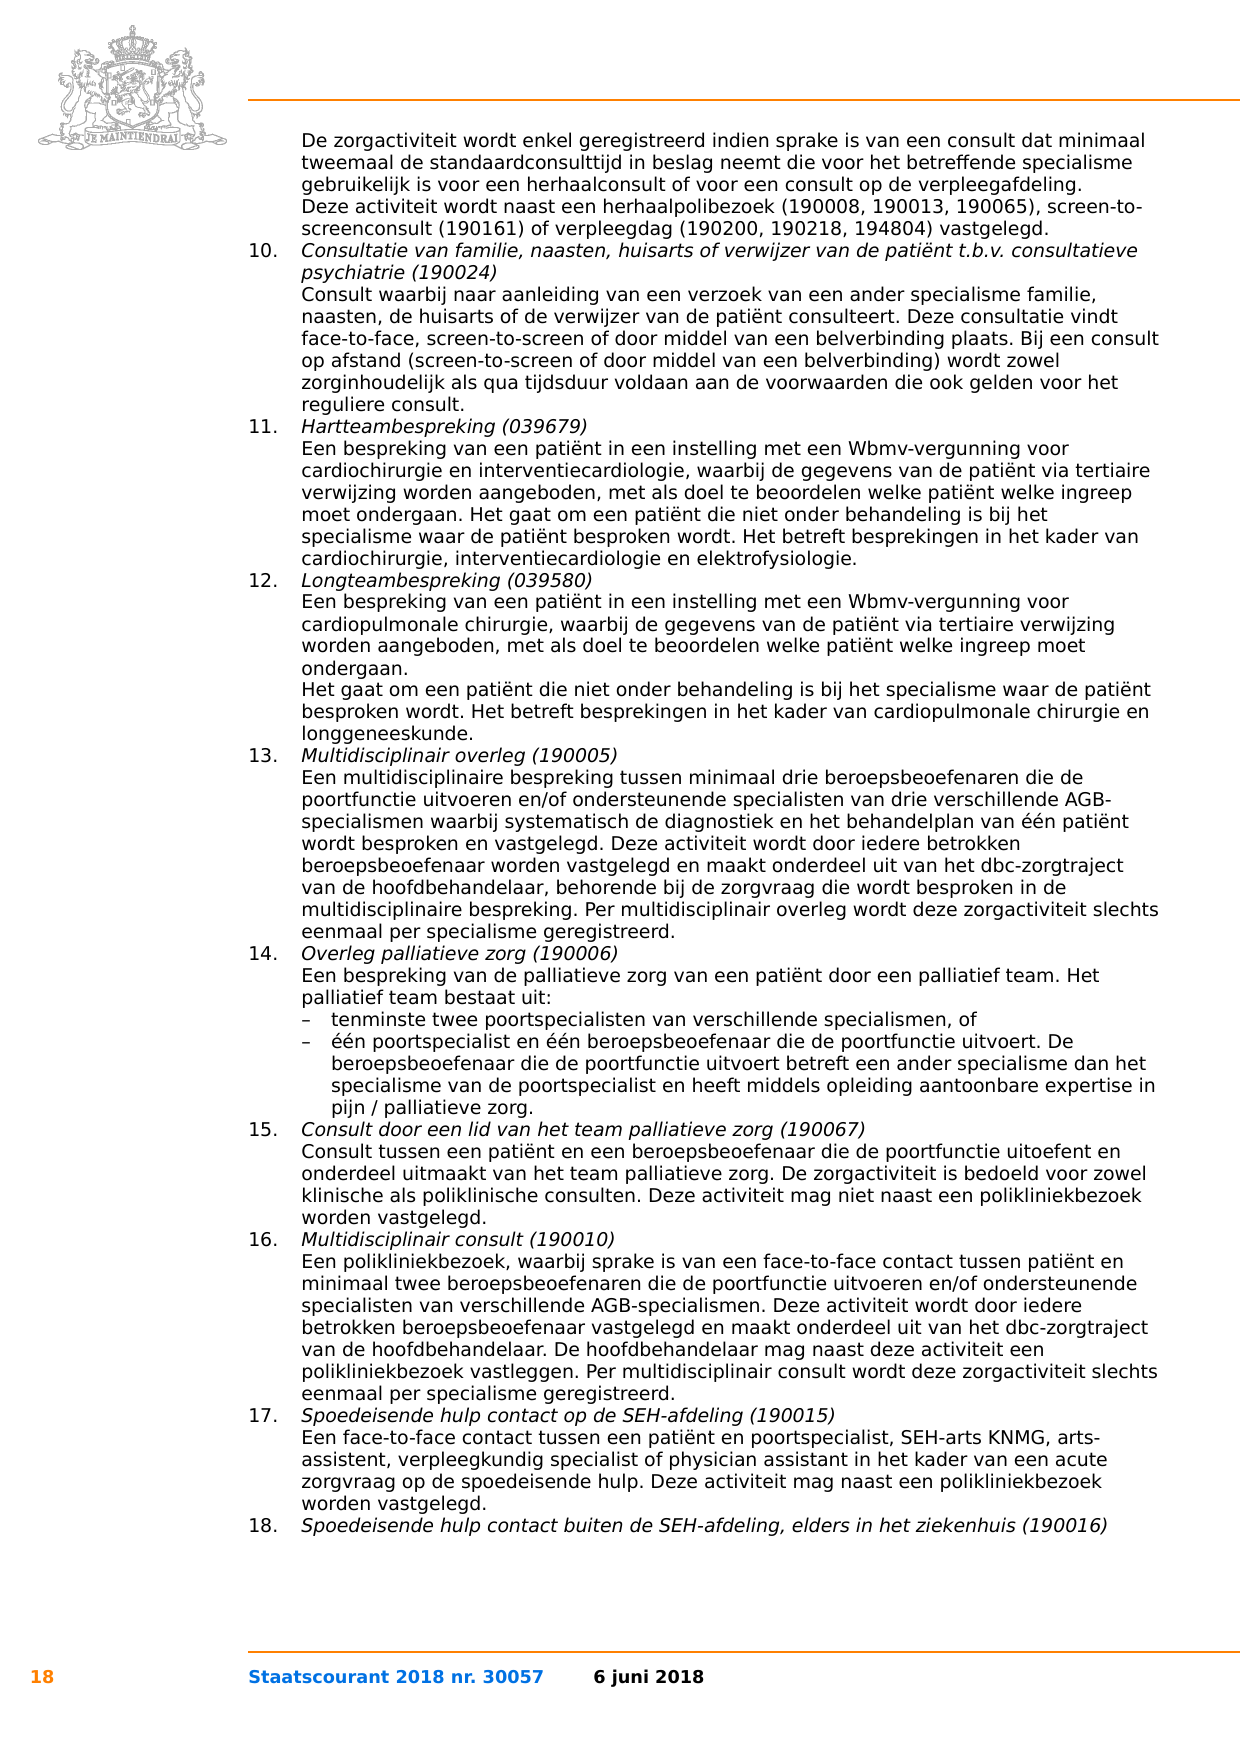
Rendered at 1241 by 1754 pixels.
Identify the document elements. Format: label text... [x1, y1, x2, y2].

text Een polikliniekbezoek, waarbij sprake is van een face-to-face contact tussen patiënt en minimaal twee beroepsbeoefenaren die de poortfunctie uitvoeren en/of ondersteunende specialisten van verschillende AGB-specialismen. Deze activiteit wordt door iedere betrokken beroepsbeoefenaar vastgelegd en maakt onderdeel uit van het dbc-zorgtraject van de hoofdbehandelaar. De hoofdbehandelaar mag naast deze activiteit een polikliniekbezoek vastleggen. Per multidisciplinair consult wordt deze zorgactiviteit slechts eenmaal per specialisme geregistreerd. [301, 1251, 1163, 1405]
text 12. Longteambespreking (039580) [248, 569, 1163, 591]
text 11. Hartteambespreking (039679) [248, 416, 1163, 438]
text Deze activiteit wordt naast een herhaalpolibezoek (190008, 190013, 190065), screen-to-screenconsult (190161) of verpleegdag (190200, 190218, 194804) vastgelegd. [301, 196, 1163, 240]
text Consult tussen een patiënt en een beroepsbeoefenaar die de poortfunctie uitoefent en onderdeel uitmaakt van het team palliatieve zorg. De zorgactiviteit is bedoeld voor zowel klinische als poliklinische consulten. Deze activiteit mag niet naast een polikliniekbezoek worden vastgelegd. [301, 1141, 1163, 1229]
text – één poortspecialist en één beroepsbeoefenaar die de poortfunctie uitvoert. De beroepsbeoefenaar die de poortfunctie uitvoert betreft een ander specialisme dan het specialisme van de poortspecialist en heeft middels opleiding aantoonbare expertise in pijn / palliatieve zorg. [301, 1031, 1163, 1119]
text 14. Overleg palliatieve zorg (190006) [248, 943, 1163, 965]
text 18. Spoedeisende hulp contact buiten de SEH-afdeling, elders in het ziekenhuis (190016) [248, 1514, 1163, 1537]
text Een bespreking van een patiënt in een instelling met een Wbmv-vergunning voor cardiochirurgie en interventiecardiologie, waarbij de gegevens van de patiënt via tertiaire verwijzing worden aangeboden, met als doel te beoordelen welke patiënt welke ingreep moet ondergaan. Het gaat om een patiënt die niet onder behandeling is bij het specialisme waar de patiënt besproken wordt. Het betreft besprekingen in het kader van cardiochirurgie, interventiecardiologie en elektrofysiologie. [301, 438, 1163, 569]
text Het gaat om een patiënt die niet onder behandeling is bij het specialisme waar de patiënt besproken wordt. Het betreft besprekingen in het kader van cardiopulmonale chirurgie en longgeneeskunde. [301, 679, 1163, 745]
picture [38, 25, 227, 150]
text 10. Consultatie van familie, naasten, huisarts of verwijzer van de patiënt t.b.v. consultatieve psychiatrie (190024) [248, 240, 1163, 284]
text 17. Spoedeisende hulp contact op de SEH-afdeling (190015) [248, 1405, 1163, 1427]
text Een bespreking van een patiënt in een instelling met een Wbmv-vergunning voor cardiopulmonale chirurgie, waarbij de gegevens van de patiënt via tertiaire verwijzing worden aangeboden, met als doel te beoordelen welke patiënt welke ingreep moet ondergaan. [301, 591, 1163, 679]
text Een bespreking van de palliatieve zorg van een patiënt door een palliatief team. Het palliatief team bestaat uit: [301, 965, 1163, 1009]
text 13. Multidisciplinair overleg (190005) [248, 745, 1163, 767]
text 15. Consult door een lid van het team palliatieve zorg (190067) [248, 1119, 1163, 1141]
text De zorgactiviteit wordt enkel geregistreerd indien sprake is van een consult dat minimaal tweemaal de standaardconsulttijd in beslag neemt die voor het betreffende specialisme gebruikelijk is voor een herhaalconsult of voor een consult op de verpleegafdeling. [301, 130, 1163, 196]
text – tenminste twee poortspecialisten van verschillende specialismen, of [301, 1009, 1163, 1031]
text 16. Multidisciplinair consult (190010) [248, 1229, 1163, 1251]
text Een multidisciplinaire bespreking tussen minimaal drie beroepsbeoefenaren die de poortfunctie uitvoeren en/of ondersteunende specialisten van drie verschillende AGB-specialismen waarbij systematisch de diagnostiek en het behandelplan van één patiënt wordt besproken en vastgelegd. Deze activiteit wordt door iedere betrokken beroepsbeoefenaar worden vastgelegd en maakt onderdeel uit van het dbc-zorgtraject van de hoofdbehandelaar, behorende bij de zorgvraag die wordt besproken in de multidisciplinaire bespreking. Per multidisciplinair overleg wordt deze zorgactiviteit slechts eenmaal per specialisme geregistreerd. [301, 767, 1163, 943]
text Consult waarbij naar aanleiding van een verzoek van een ander specialisme familie, naasten, de huisarts of de verwijzer van de patiënt consulteert. Deze consultatie vindt face-to-face, screen-to-screen of door middel van een belverbinding plaats. Bij een consult op afstand (screen-to-screen of door middel van een belverbinding) wordt zowel zorginhoudelijk als qua tijdsduur voldaan aan de voorwaarden die ook gelden voor het reguliere consult. [301, 284, 1163, 416]
text Een face-to-face contact tussen een patiënt en poortspecialist, SEH-arts KNMG, arts-assistent, verpleegkundig specialist of physician assistant in het kader van een acute zorgvraag op de spoedeisende hulp. Deze activiteit mag naast een polikliniekbezoek worden vastgelegd. [301, 1427, 1163, 1514]
